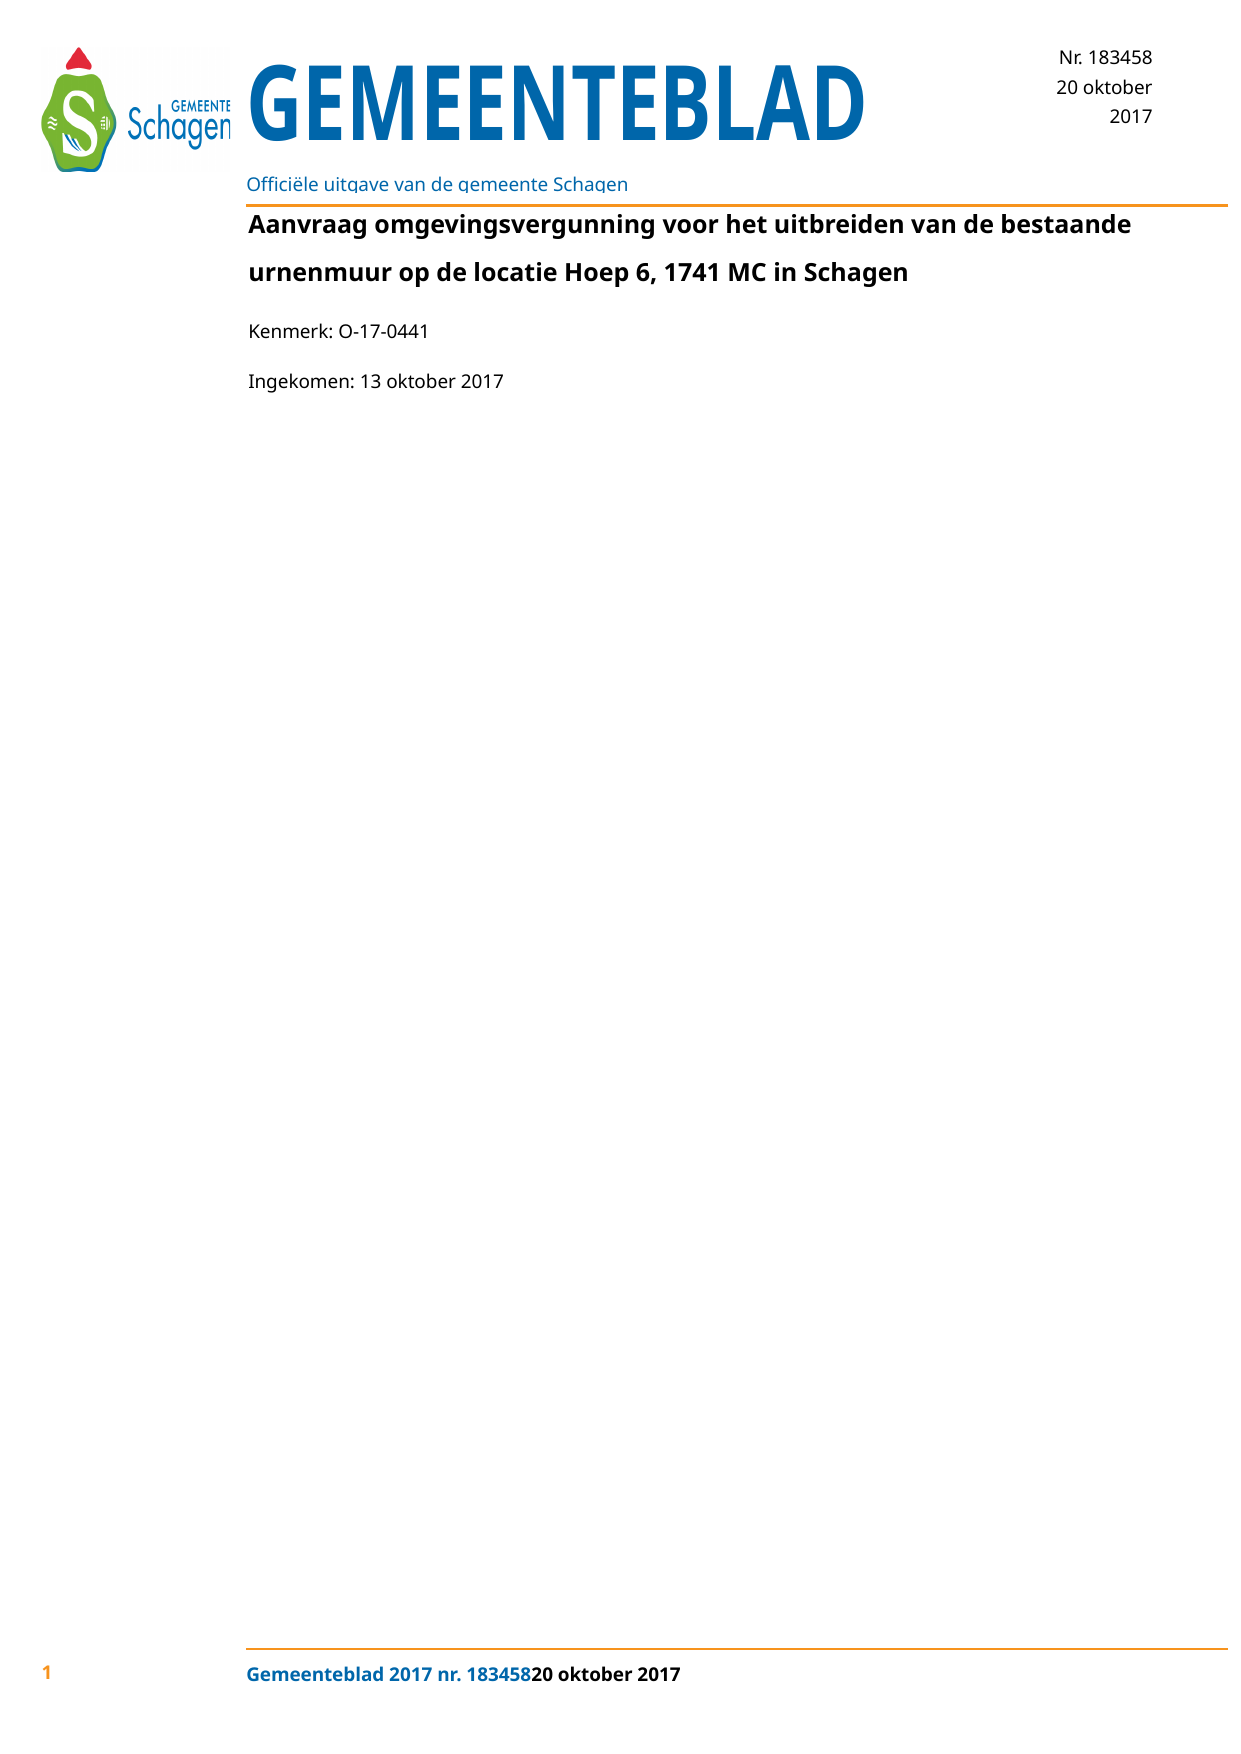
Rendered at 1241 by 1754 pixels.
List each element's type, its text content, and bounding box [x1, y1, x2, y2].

text Kenmerk: O-17-0441 [248, 318, 1152, 344]
text Ingekomen: 13 oktober 2017 [248, 368, 1152, 394]
picture [41, 47, 231, 172]
text Aanvraag omgevingsvergunning voor het uitbreiden van de bestaande urnenmuur op de locatie Hoep 6, 1741 MC in Schagen [248, 207, 1152, 288]
